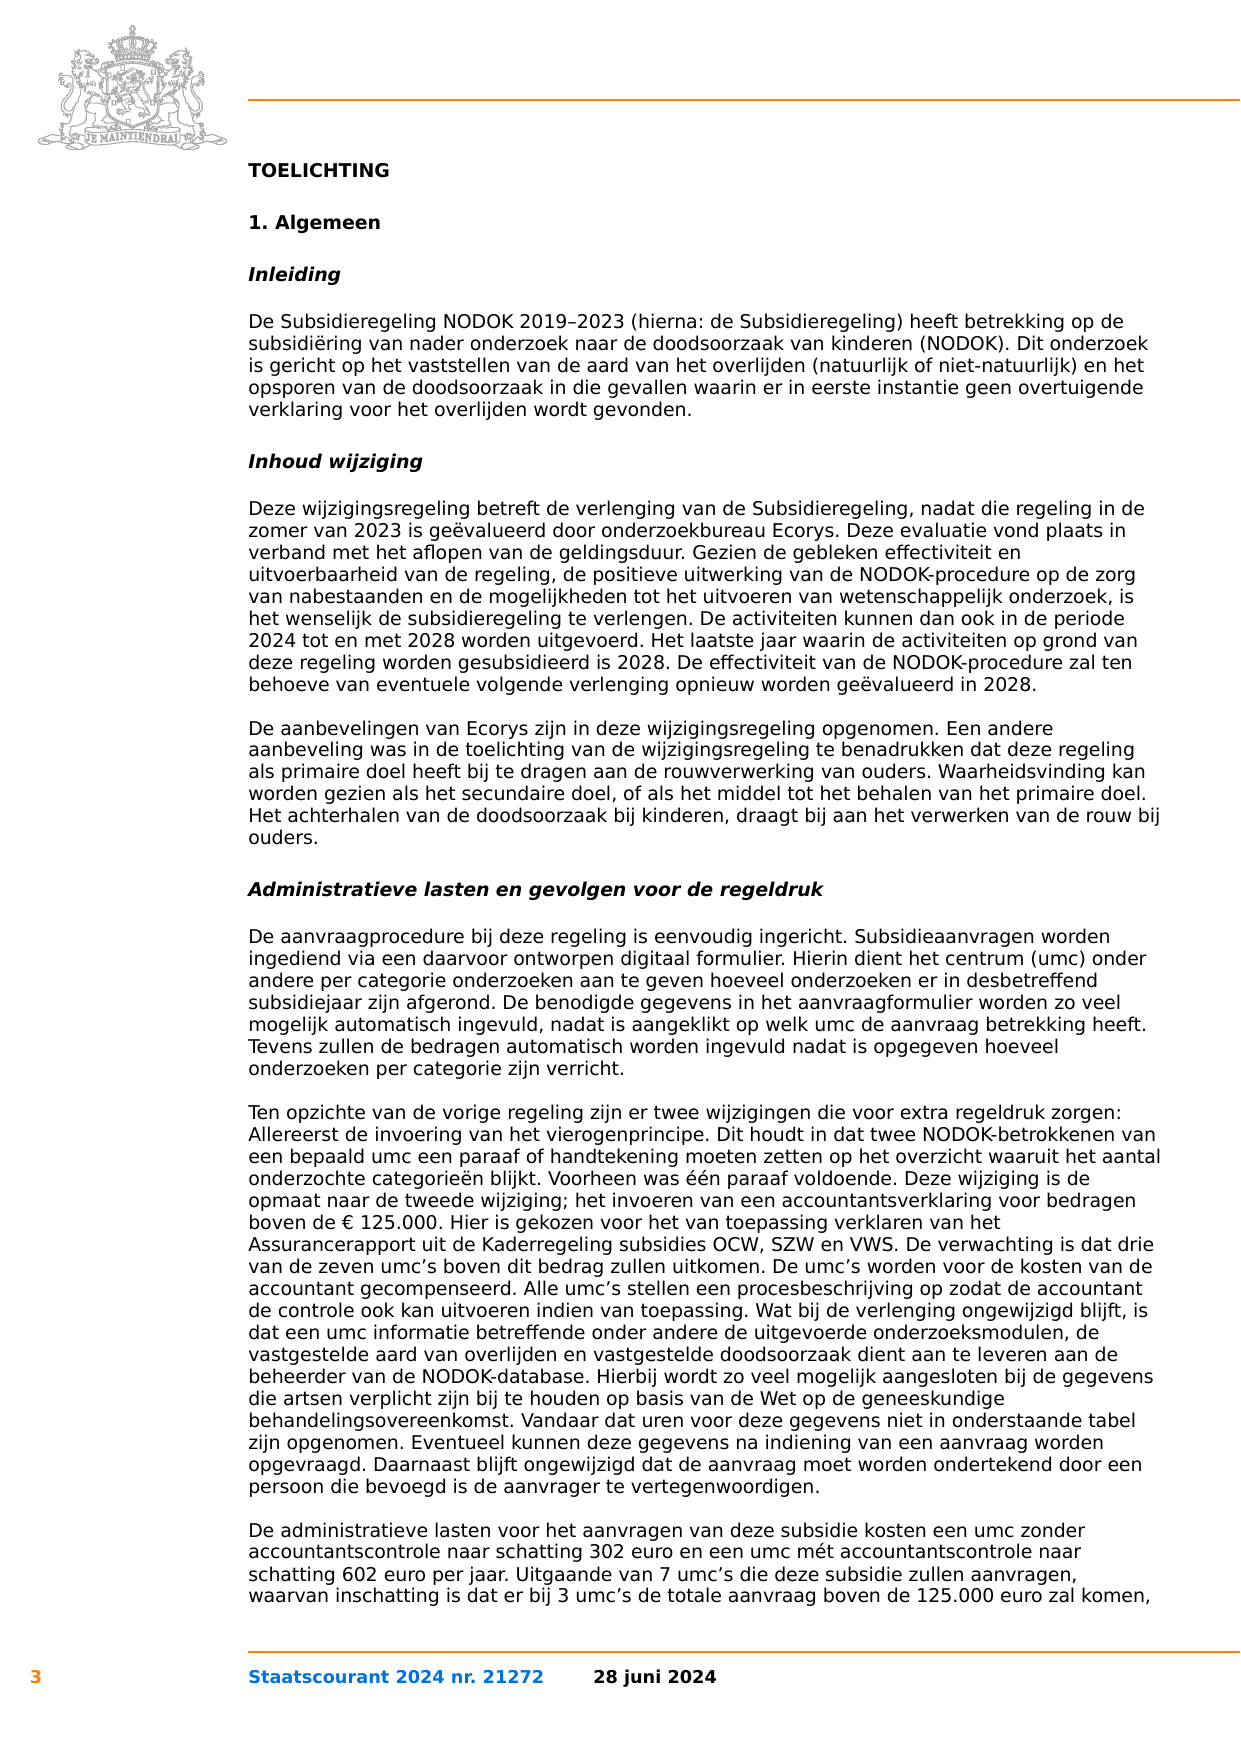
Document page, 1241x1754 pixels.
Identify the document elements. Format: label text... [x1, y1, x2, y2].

picture [38, 25, 227, 150]
text Ten opzichte van de vorige regeling zijn er twee wijzigingen die voor extra regeldruk zorgen: Allereerst de invoering van het vierogenprincipe. Dit houdt in dat twee NODOK-betrokkenen van een bepaald umc een paraaf of handtekening moeten zetten op het overzicht waaruit het aantal onderzochte categorieën blijkt. Voorheen was één paraaf voldoende. Deze wijziging is de opmaat naar de tweede wijziging; het invoeren van een accountantsverklaring voor bedragen boven de € 125.000. Hier is gekozen voor het van toepassing verklaren van het Assurancerapport uit de Kaderregeling subsidies OCW, SZW en VWS. De verwachting is dat drie van de zeven umc’s boven dit bedrag zullen uitkomen. De umc’s worden voor de kosten van de accountant gecompenseerd. Alle umc’s stellen een procesbeschrijving op zodat de accountant de controle ook kan uitvoeren indien van toepassing. Wat bij de verlenging ongewijzigd blijft, is dat een umc informatie betreffende onder andere de uitgevoerde onderzoeksmodulen, de vastgestelde aard van overlijden en vastgestelde doodsoorzaak dient aan te leveren aan de beheerder van de NODOK-database. Hierbij wordt zo veel mogelijk aangesloten bij de gegevens die artsen verplicht zijn bij te houden op basis van de Wet op de geneeskundige behandelingsovereenkomst. Vandaar dat uren voor deze gegevens niet in onderstaande tabel zijn opgenomen. Eventueel kunnen deze gegevens na indiening van een aanvraag worden opgevraagd. Daarnaast blijft ongewijzigd dat de aanvraag moet worden ondertekend door een persoon die bevoegd is de aanvrager te vertegenwoordigen. [248, 1102, 1163, 1498]
subtitle Administratieve lasten en gevolgen voor de regeldruk [248, 879, 1163, 901]
text De Subsidieregeling NODOK 2019–2023 (hierna: de Subsidieregeling) heeft betrekking op de subsidiëring van nader onderzoek naar de doodsoorzaak van kinderen (NODOK). Dit onderzoek is gericht op het vaststellen van de aard van het overlijden (natuurlijk of niet-natuurlijk) en het opsporen van de doodsoorzaak in die gevallen waarin er in eerste instantie geen overtuigende verklaring voor het overlijden wordt gevonden. [248, 311, 1163, 421]
text De aanvraagprocedure bij deze regeling is eenvoudig ingericht. Subsidieaanvragen worden ingediend via een daarvoor ontworpen digitaal formulier. Hierin dient het centrum (umc) onder andere per categorie onderzoeken aan te geven hoeveel onderzoeken er in desbetreffend subsidiejaar zijn afgerond. De benodigde gegevens in het aanvraagformulier worden zo veel mogelijk automatisch ingevuld, nadat is aangeklikt op welk umc de aanvraag betrekking heeft. Tevens zullen de bedragen automatisch worden ingevuld nadat is opgegeven hoeveel onderzoeken per categorie zijn verricht. [248, 926, 1163, 1080]
text De aanbevelingen van Ecorys zijn in deze wijzigingsregeling opgenomen. Een andere aanbeveling was in de toelichting van de wijzigingsregeling te benadrukken dat deze regeling als primaire doel heeft bij te dragen aan de rouwverwerking van ouders. Waarheidsvinding kan worden gezien als het secundaire doel, of als het middel tot het behalen van het primaire doel. Het achterhalen van de doodsoorzaak bij kinderen, draagt bij aan het verwerken van de rouw bij ouders. [248, 717, 1163, 849]
text Deze wijzigingsregeling betreft de verlenging van de Subsidieregeling, nadat die regeling in de zomer van 2023 is geëvalueerd door onderzoekbureau Ecorys. Deze evaluatie vond plaats in verband met het aflopen van de geldingsduur. Gezien de gebleken effectiviteit en uitvoerbaarheid van de regeling, de positieve uitwerking van de NODOK-procedure op de zorg van nabestaanden en de mogelijkheden tot het uitvoeren van wetenschappelijk onderzoek, is het wenselijk de subsidieregeling te verlengen. De activiteiten kunnen dan ook in de periode 2024 tot en met 2028 worden uitgevoerd. Het laatste jaar waarin de activiteiten op grond van deze regeling worden gesubsidieerd is 2028. De effectiviteit van de NODOK-procedure zal ten behoeve van eventuele volgende verlenging opnieuw worden geëvalueerd in 2028. [248, 498, 1163, 696]
subtitle 1. Algemeen [248, 212, 1163, 234]
subtitle Inleiding [248, 264, 1163, 286]
subtitle TOELICHTING [248, 160, 1163, 182]
text De administratieve lasten voor het aanvragen van deze subsidie kosten een umc zonder accountantscontrole naar schatting 302 euro en een umc mét accountantscontrole naar schatting 602 euro per jaar. Uitgaande van 7 umc’s die deze subsidie zullen aanvragen, waarvan inschatting is dat er bij 3 umc’s de totale aanvraag boven de 125.000 euro zal komen, [248, 1519, 1163, 1607]
subtitle Inhoud wijziging [248, 451, 1163, 473]
